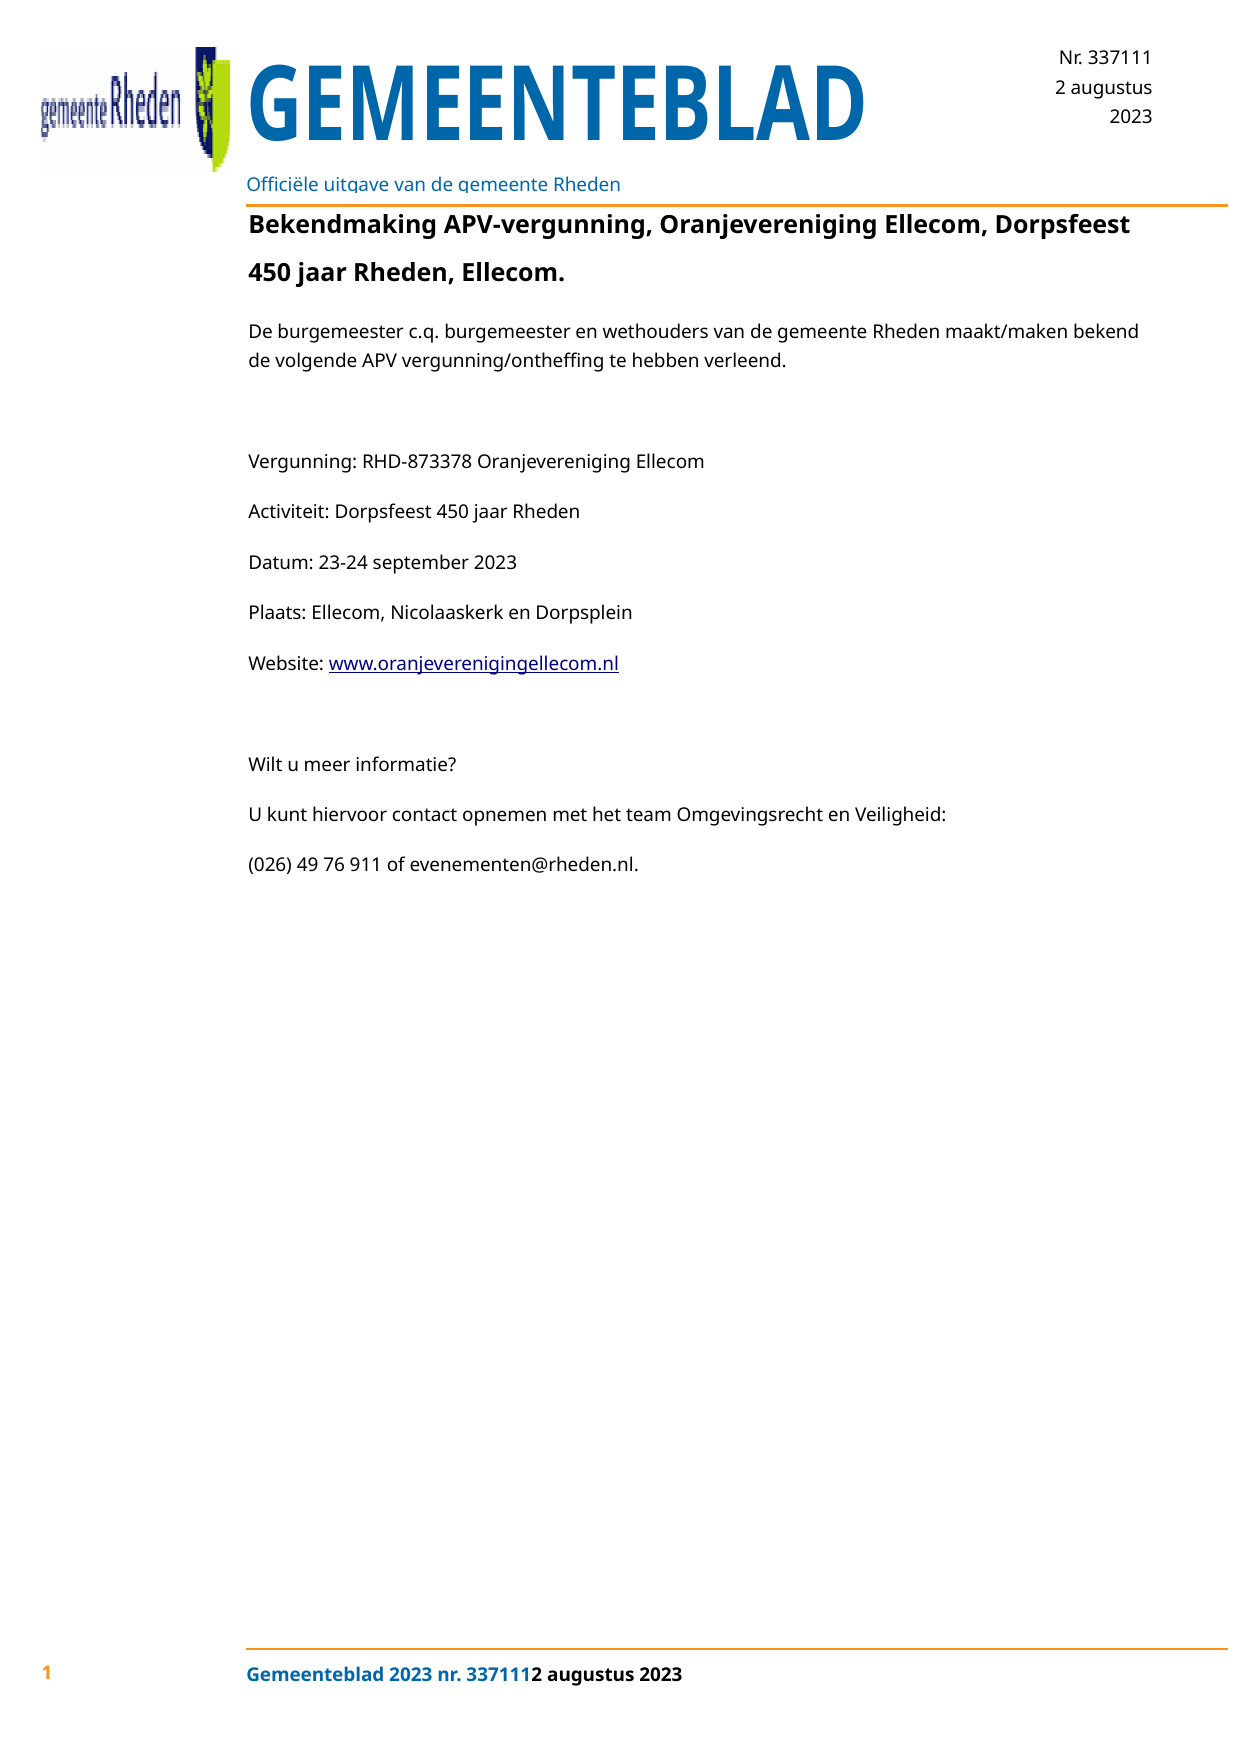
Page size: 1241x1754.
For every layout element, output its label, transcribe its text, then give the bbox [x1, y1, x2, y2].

text Plaats: Ellecom, Nicolaaskerk en Dorpsplein [248, 599, 1152, 625]
text Datum: 23-24 september 2023 [248, 549, 1152, 575]
text (026) 49 76 911 of evenementen@rheden.nl. [248, 852, 1152, 877]
text Wilt u meer informatie? [248, 751, 1152, 777]
text De burgemeester c.q. burgemeester en wethouders van de gemeente Rheden maakt/maken bekend de volgende APV vergunning/ontheffing te hebben verleend. [248, 318, 1152, 373]
text Activiteit: Dorpsfeest 450 jaar Rheden [248, 499, 1152, 524]
text Website: www.oranjeverenigingellecom.nl [248, 650, 1152, 676]
text Vergunning: RHD-873378 Oranjevereniging Ellecom [248, 448, 1152, 474]
text U kunt hiervoor contact opnemen met het team Omgevingsrecht en Veiligheid: [248, 801, 1152, 827]
picture [41, 47, 231, 172]
text Bekendmaking APV-vergunning, Oranjevereniging Ellecom, Dorpsfeest 450 jaar Rheden, Ellecom. [248, 207, 1152, 288]
